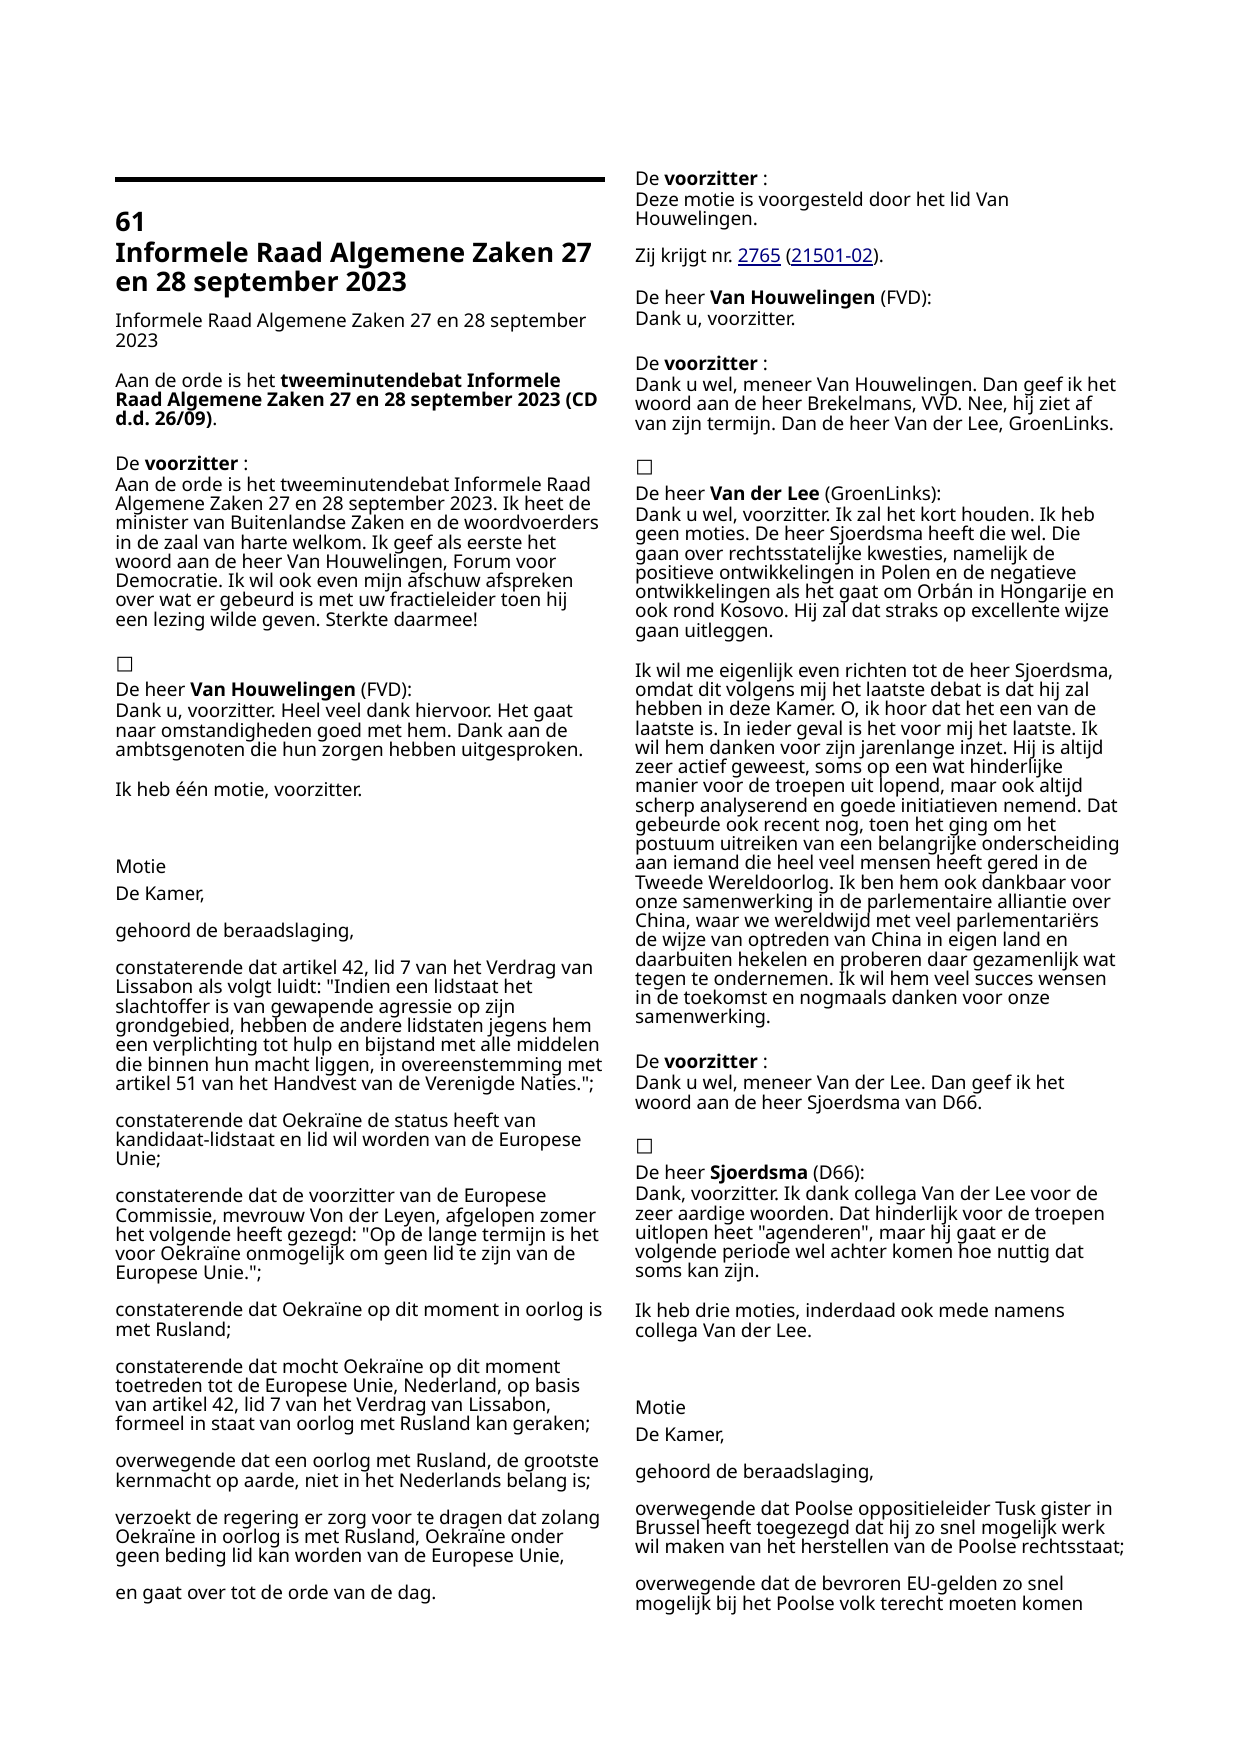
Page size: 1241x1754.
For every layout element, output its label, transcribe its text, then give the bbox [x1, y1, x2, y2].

text Ik heb drie moties, inderdaad ook mede namens collega Van der Lee. [635, 1302, 1125, 1341]
text 61 [115, 203, 605, 239]
text Zij krijgt nr. 2765 (21501-02). [635, 247, 1125, 267]
text Ik wil me eigenlijk even richten tot de heer Sjoerdsma, omdat dit volgens mij het laatste debat is dat hij zal hebben in deze Kamer. O, ik hoor dat het een van de laatste is. In ieder geval is het voor mij het laatste. Ik wil hem danken voor zijn jarenlange inzet. Hij is altijd zeer actief geweest, soms op een wat hinderlijke manier voor de troepen uit lopend, maar ook altijd scherp analyserend en goede initiatieven nemend. Dat gebeurde ook recent nog, toen het ging om het postuum uitreiken van een belangrijke onderscheiding aan iemand die heel veel mensen heeft gered in de Tweede Wereldoorlog. Ik ben hem ook dankbaar voor onze samenwerking in de parlementaire alliantie over China, waar we wereldwijd met veel parlementariërs de wijze van optreden van China in eigen land en daarbuiten hekelen en proberen daar gezamenlijk wat tegen te ondernemen. Ik wil hem veel succes wensen in de toekomst en nogmaals danken voor onze samenwerking. [635, 662, 1125, 1028]
text ⬜ [115, 651, 605, 677]
text De Kamer, [115, 885, 605, 904]
text Aan de orde is het tweeminutendebat Informele Raad Algemene Zaken 27 en 28 september 2023. Ik heet de minister van Buitenlandse Zaken en de woordvoerders in de zaal van harte welkom. Ik geef als eerste het woord aan de heer Van Houwelingen, Forum voor Democratie. Ik wil ook even mijn afschuw afspreken over wat er gebeurd is met uw fractieleider toen hij een lezing wilde geven. Sterkte daarmee! [115, 476, 605, 630]
text Dank u wel, voorzitter. Ik zal het kort houden. Ik heb geen moties. De heer Sjoerdsma heeft die wel. Die gaan over rechtsstatelijke kwesties, namelijk de positieve ontwikkelingen in Polen en de negatieve ontwikkelingen als het gaat om Orbán in Hongarije en ook rond Kosovo. Hij zal dat straks op excellente wijze gaan uitleggen. [635, 506, 1125, 641]
text verzoekt de regering er zorg voor te dragen dat zolang Oekraïne in oorlog is met Rusland, Oekraïne onder geen beding lid kan worden van de Europese Unie, [115, 1509, 605, 1566]
text Dank u, voorzitter. [635, 310, 1125, 329]
text De heer Van Houwelingen (FVD): [635, 284, 1125, 310]
text constaterende dat Oekraïne de status heeft van kandidaat-lidstaat en lid wil worden van de Europese Unie; [115, 1112, 605, 1169]
text constaterende dat artikel 42, lid 7 van het Verdrag van Lissabon als volgt luidt: "Indien een lidstaat het slachtoffer is van gewapende agressie op zijn grondgebied, hebben de andere lidstaten jegens hem een verplichting tot hulp en bijstand met alle middelen die binnen hun macht liggen, in overeenstemming met artikel 51 van het Handvest van de Verenigde Naties."; [115, 959, 605, 1094]
text Dank u, voorzitter. Heel veel dank hiervoor. Het gaat naar omstandigheden goed met hem. Dank aan de ambtsgenoten die hun zorgen hebben uitgesproken. [115, 702, 605, 760]
text Informele Raad Algemene Zaken 27 en 28 september 2023 [115, 312, 605, 351]
text constaterende dat de voorzitter van de Europese Commissie, mevrouw Von der Leyen, afgelopen zomer het volgende heeft gezegd: "Op de lange termijn is het voor Oekraïne onmogelijk om geen lid te zijn van de Europese Unie."; [115, 1187, 605, 1284]
text Dank u wel, meneer Van der Lee. Dan geef ik het woord aan de heer Sjoerdsma van D66. [635, 1074, 1125, 1113]
text De voorzitter : [635, 165, 1125, 191]
text De voorzitter : [115, 450, 605, 476]
text ⬜ [635, 1134, 1125, 1159]
text gehoord de beraadslaging, [635, 1463, 1125, 1482]
text Dank, voorzitter. Ik dank collega Van der Lee voor de zeer aardige woorden. Dat hinderlijk voor de troepen uitlopen heet "agenderen", maar hij gaat er de volgende periode wel achter komen hoe nuttig dat soms kan zijn. [635, 1185, 1125, 1282]
text De heer Van Houwelingen (FVD): [115, 677, 605, 702]
text Aan de orde is het tweeminutendebat Informele Raad Algemene Zaken 27 en 28 september 2023 (CD d.d. 26/09). [115, 372, 605, 429]
text Ik heb één motie, voorzitter. [115, 781, 605, 800]
text overwegende dat Poolse oppositieleider Tusk gister in Brussel heeft toegezegd dat hij zo snel mogelijk werk wil maken van het herstellen van de Poolse rechtsstaat; [635, 1500, 1125, 1558]
text Motie [115, 853, 605, 879]
text De voorzitter : [635, 350, 1125, 376]
text De Kamer, [635, 1426, 1125, 1445]
text gehoord de beraadslaging, [115, 922, 605, 941]
text overwegende dat de bevroren EU-gelden zo snel mogelijk bij het Poolse volk terecht moeten komen [635, 1575, 1125, 1614]
text Motie [635, 1394, 1125, 1420]
text Informele Raad Algemene Zaken 27 en 28 september 2023 [115, 239, 605, 312]
text overwegende dat een oorlog met Rusland, de grootste kernmacht op aarde, niet in het Nederlands belang is; [115, 1452, 605, 1491]
text constaterende dat mocht Oekraïne op dit moment toetreden tot de Europese Unie, Nederland, op basis van artikel 42, lid 7 van het Verdrag van Lissabon, formeel in staat van oorlog met Rusland kan geraken; [115, 1358, 605, 1435]
text De heer Sjoerdsma (D66): [635, 1159, 1125, 1185]
text Deze motie is voorgesteld door het lid Van Houwelingen. [635, 191, 1125, 229]
text De heer Van der Lee (GroenLinks): [635, 480, 1125, 506]
text en gaat over tot de orde van de dag. [115, 1584, 605, 1603]
text Dank u wel, meneer Van Houwelingen. Dan geef ik het woord aan de heer Brekelmans, VVD. Nee, hij ziet af van zijn termijn. Dan de heer Van der Lee, GroenLinks. [635, 376, 1125, 434]
text ⬜ [635, 454, 1125, 480]
text constaterende dat Oekraïne op dit moment in oorlog is met Rusland; [115, 1301, 605, 1340]
text De voorzitter : [635, 1049, 1125, 1074]
